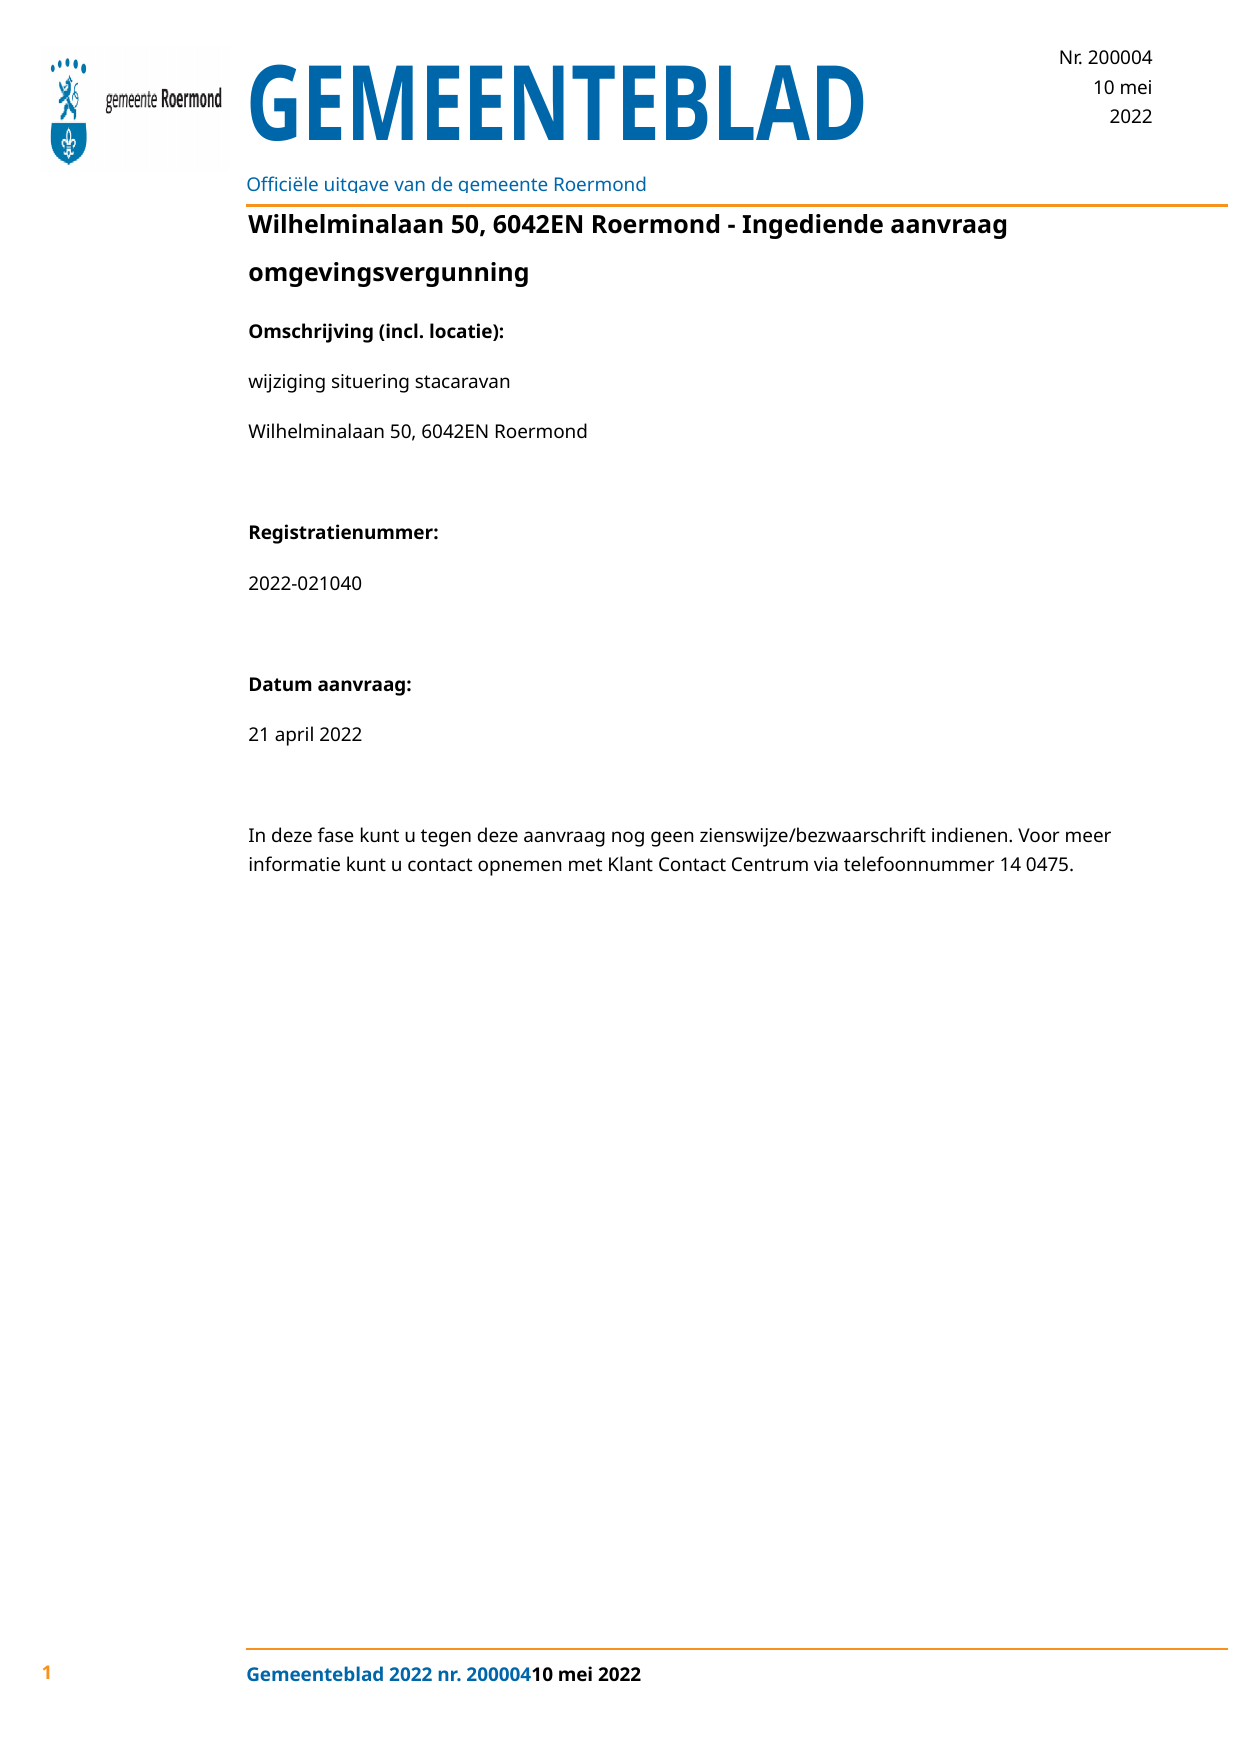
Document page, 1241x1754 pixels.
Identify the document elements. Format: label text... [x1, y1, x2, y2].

text Registratienummer: [248, 519, 1152, 545]
text Wilhelminalaan 50, 6042EN Roermond [248, 419, 1152, 444]
text 21 april 2022 [248, 721, 1152, 747]
text wijziging situering stacaravan [248, 368, 1152, 394]
text In deze fase kunt u tegen deze aanvraag nog geen zienswijze/bezwaarschrift indienen. Voor meer informatie kunt u contact opnemen met Klant Contact Centrum via telefoonnummer 14 0475. [248, 822, 1152, 877]
text Wilhelminalaan 50, 6042EN Roermond - Ingediende aanvraag omgevingsvergunning [248, 207, 1152, 288]
picture [41, 47, 231, 172]
text 2022-021040 [248, 570, 1152, 596]
text Datum aanvraag: [248, 671, 1152, 697]
text Omschrijving (incl. locatie): [248, 318, 1152, 344]
